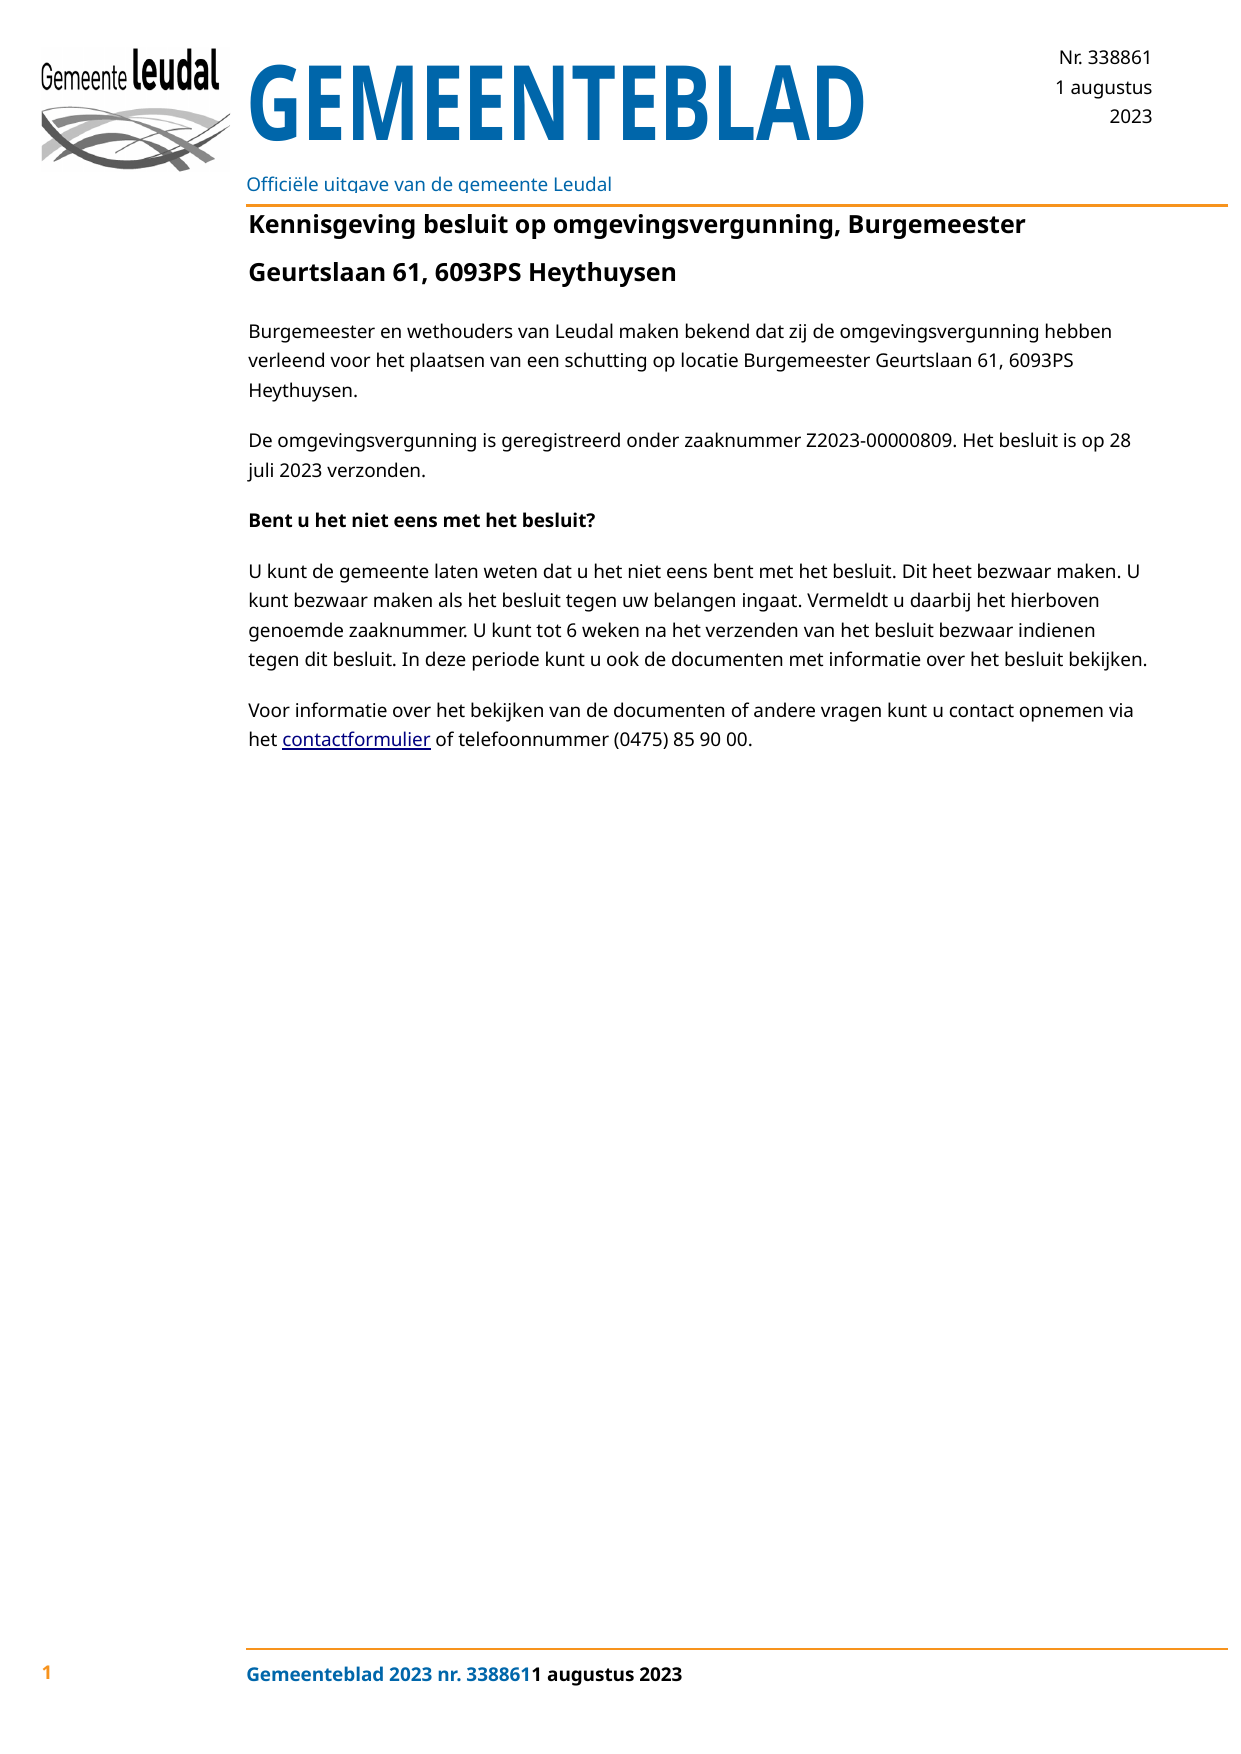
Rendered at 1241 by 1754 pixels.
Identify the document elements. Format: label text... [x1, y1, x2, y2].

text U kunt de gemeente laten weten dat u het niet eens bent met het besluit. Dit heet bezwaar maken. U kunt bezwaar maken als het besluit tegen uw belangen ingaat. Vermeldt u daarbij het hierboven genoemde zaaknummer. U kunt tot 6 weken na het verzenden van het besluit bezwaar indienen tegen dit besluit. In deze periode kunt u ook de documenten met informatie over het besluit bekijken. [248, 558, 1152, 672]
text De omgevingsvergunning is geregistreerd onder zaaknummer Z2023-00000809. Het besluit is op 28 juli 2023 verzonden. [248, 427, 1152, 483]
text Bent u het niet eens met het besluit? [248, 507, 1152, 533]
text Burgemeester en wethouders van Leudal maken bekend dat zij de omgevingsvergunning hebben verleend voor het plaatsen van een schutting op locatie Burgemeester Geurtslaan 61, 6093PS Heythuysen. [248, 318, 1152, 403]
text Voor informatie over het bekijken van de documenten of andere vragen kunt u contact opnemen via het contactformulier of telefoonnummer (0475) 85 90 00. [248, 697, 1152, 752]
picture [41, 47, 231, 172]
text Kennisgeving besluit op omgevingsvergunning, Burgemeester Geurtslaan 61, 6093PS Heythuysen [248, 207, 1152, 288]
